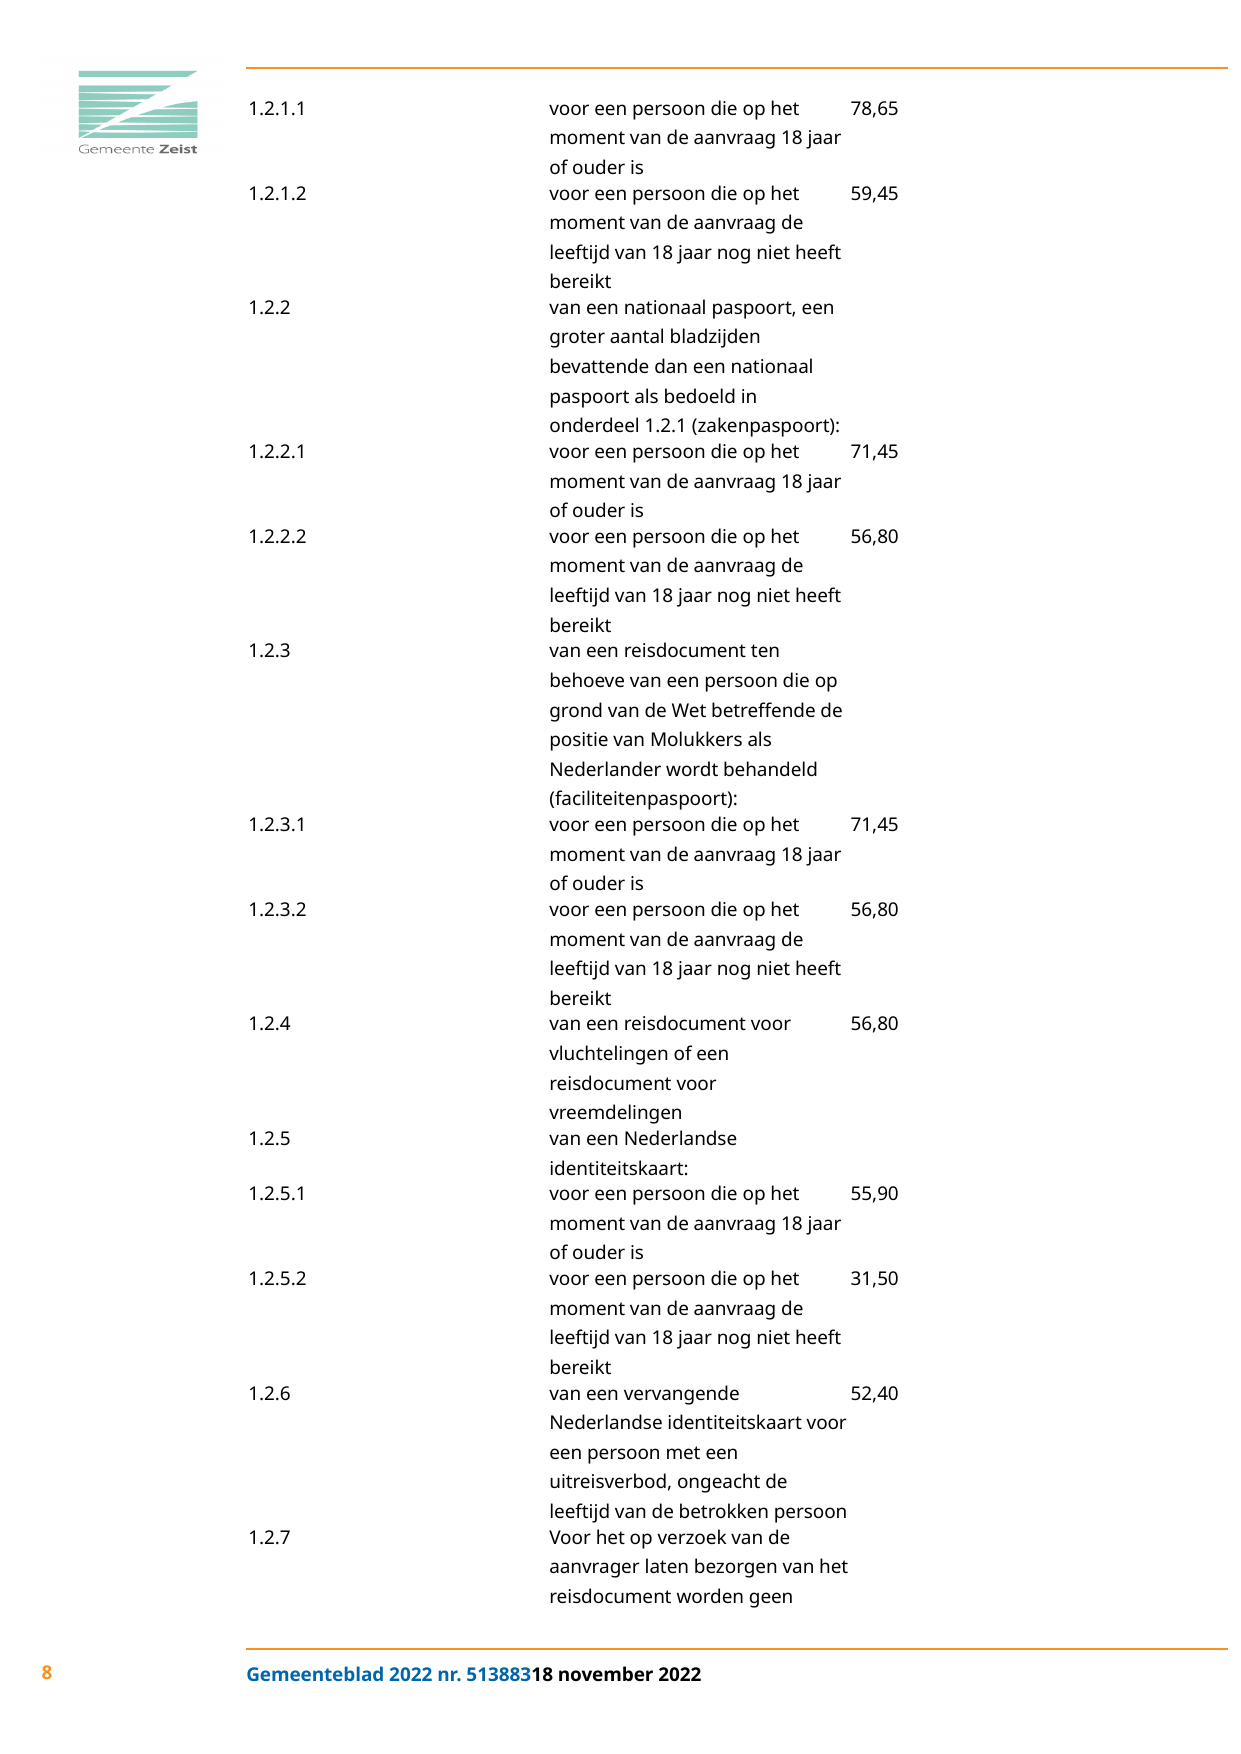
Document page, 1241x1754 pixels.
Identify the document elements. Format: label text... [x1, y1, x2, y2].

table_cell Voor het op verzoek van de aanvrager laten bezorgen van het reisdocument worden geen [549, 1524, 850, 1609]
table_cell 1.2.1.1 [248, 95, 549, 180]
table_cell 1.2.7 [248, 1524, 549, 1609]
table_cell voor een persoon die op het moment van de aanvraag de leeftijd van 18 jaar nog niet heeft bereikt [549, 523, 850, 638]
table_cell voor een persoon die op het moment van de aanvraag 18 jaar of ouder is [549, 1180, 850, 1265]
table_cell [850, 1125, 1152, 1180]
table_cell 1.2.1.2 [248, 180, 549, 294]
table_cell 1.2.3 [248, 638, 549, 811]
table_cell 59,45 [850, 180, 1152, 294]
table_cell 55,90 [850, 1180, 1152, 1265]
table_cell van een Nederlandse identiteitskaart: [549, 1125, 850, 1180]
table_cell voor een persoon die op het moment van de aanvraag 18 jaar of ouder is [549, 438, 850, 523]
table_cell van een nationaal paspoort, een groter aantal bladzijden bevattende dan een nationaal paspoort als bedoeld in onderdeel 1.2.1 (zakenpaspoort): [549, 294, 850, 438]
table_cell 1.2.2.2 [248, 523, 549, 638]
table_cell van een reisdocument ten behoeve van een persoon die op grond van de Wet betreffende de positie van Molukkers als Nederlander wordt behandeld (faciliteitenpaspoort): [549, 638, 850, 811]
table_cell voor een persoon die op het moment van de aanvraag de leeftijd van 18 jaar nog niet heeft bereikt [549, 180, 850, 294]
table_cell voor een persoon die op het moment van de aanvraag 18 jaar of ouder is [549, 811, 850, 896]
table_cell 78,65 [850, 95, 1152, 180]
table_cell 71,45 [850, 438, 1152, 523]
table_cell 1.2.3.2 [248, 896, 549, 1011]
table_cell [850, 1524, 1152, 1609]
table_cell 31,50 [850, 1265, 1152, 1380]
table_cell 1.2.5.2 [248, 1265, 549, 1380]
table_cell van een vervangende Nederlandse identiteitskaart voor een persoon met een uitreisverbod, ongeacht de leeftijd van de betrokken persoon [549, 1380, 850, 1524]
table_cell voor een persoon die op het moment van de aanvraag de leeftijd van 18 jaar nog niet heeft bereikt [549, 896, 850, 1011]
table_cell 1.2.2.1 [248, 438, 549, 523]
picture [41, 47, 231, 172]
table_cell 1.2.6 [248, 1380, 549, 1524]
table_cell 1.2.5.1 [248, 1180, 549, 1265]
table_cell 1.2.2 [248, 294, 549, 438]
table_cell 52,40 [850, 1380, 1152, 1524]
table_cell 1.2.3.1 [248, 811, 549, 896]
table_cell 1.2.4 [248, 1011, 549, 1125]
table_cell 71,45 [850, 811, 1152, 896]
table_cell 1.2.5 [248, 1125, 549, 1180]
table_cell 56,80 [850, 896, 1152, 1011]
table_cell voor een persoon die op het moment van de aanvraag 18 jaar of ouder is [549, 95, 850, 180]
table_cell [850, 294, 1152, 438]
table_cell 56,80 [850, 1011, 1152, 1125]
table_cell 56,80 [850, 523, 1152, 638]
table_cell [850, 638, 1152, 811]
table_cell van een reisdocument voor vluchtelingen of een reisdocument voor vreemdelingen [549, 1011, 850, 1125]
table_cell voor een persoon die op het moment van de aanvraag de leeftijd van 18 jaar nog niet heeft bereikt [549, 1265, 850, 1380]
